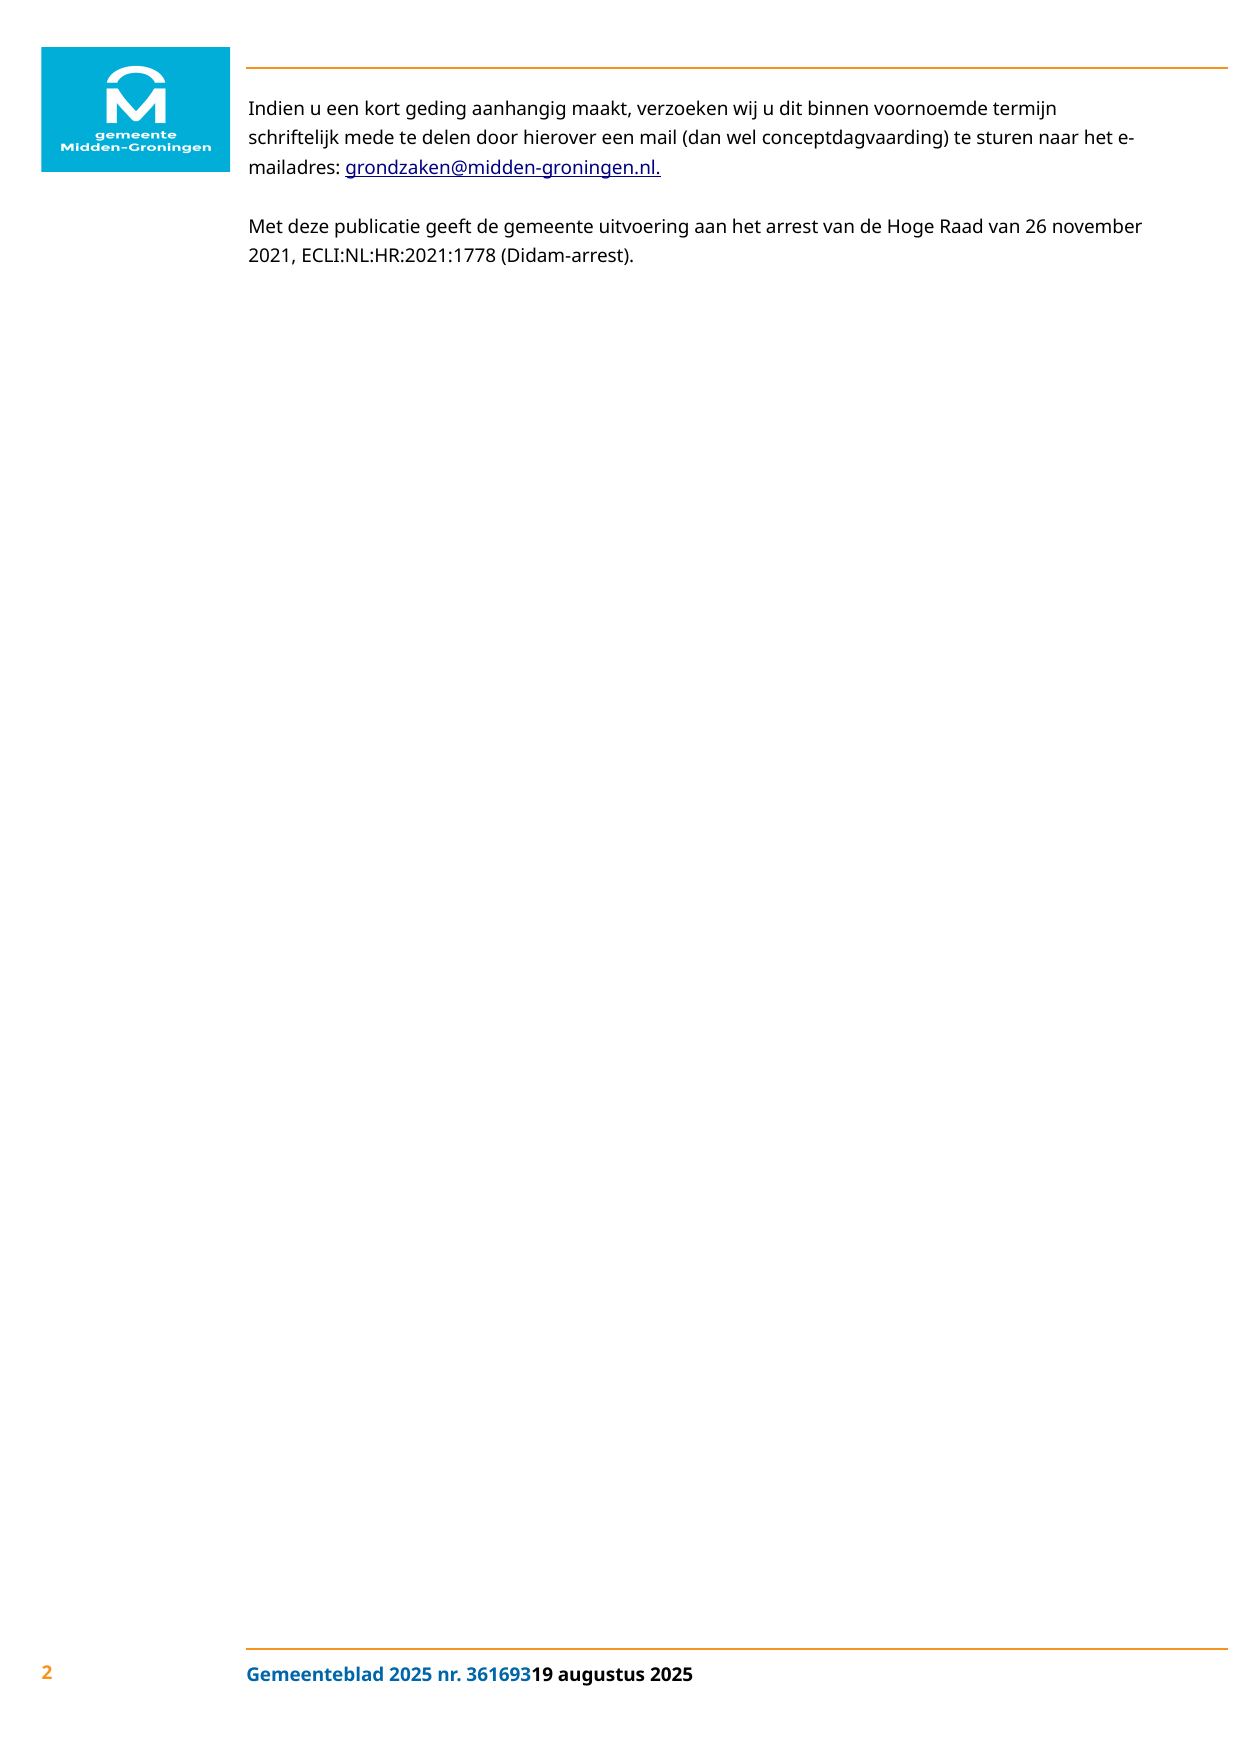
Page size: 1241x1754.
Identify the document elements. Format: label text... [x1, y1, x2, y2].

picture [107, 89, 165, 122]
picture [184, 146, 190, 153]
picture [108, 66, 164, 82]
text Indien u een kort geding aanhangig maakt, verzoeken wij u dit binnen voornoemde termijn schriftelijk mede te delen door hierover een mail (dan wel conceptdagvaarding) te sturen naar het e-mailadres: grondzaken@midden-groningen.nl. [248, 95, 1152, 180]
text Met deze publicatie geeft de gemeente uitvoering aan het arrest van de Hoge Raad van 26 november 2021, ECLI:NL:HR:2021:1778 (Didam-arrest). [248, 213, 1152, 268]
